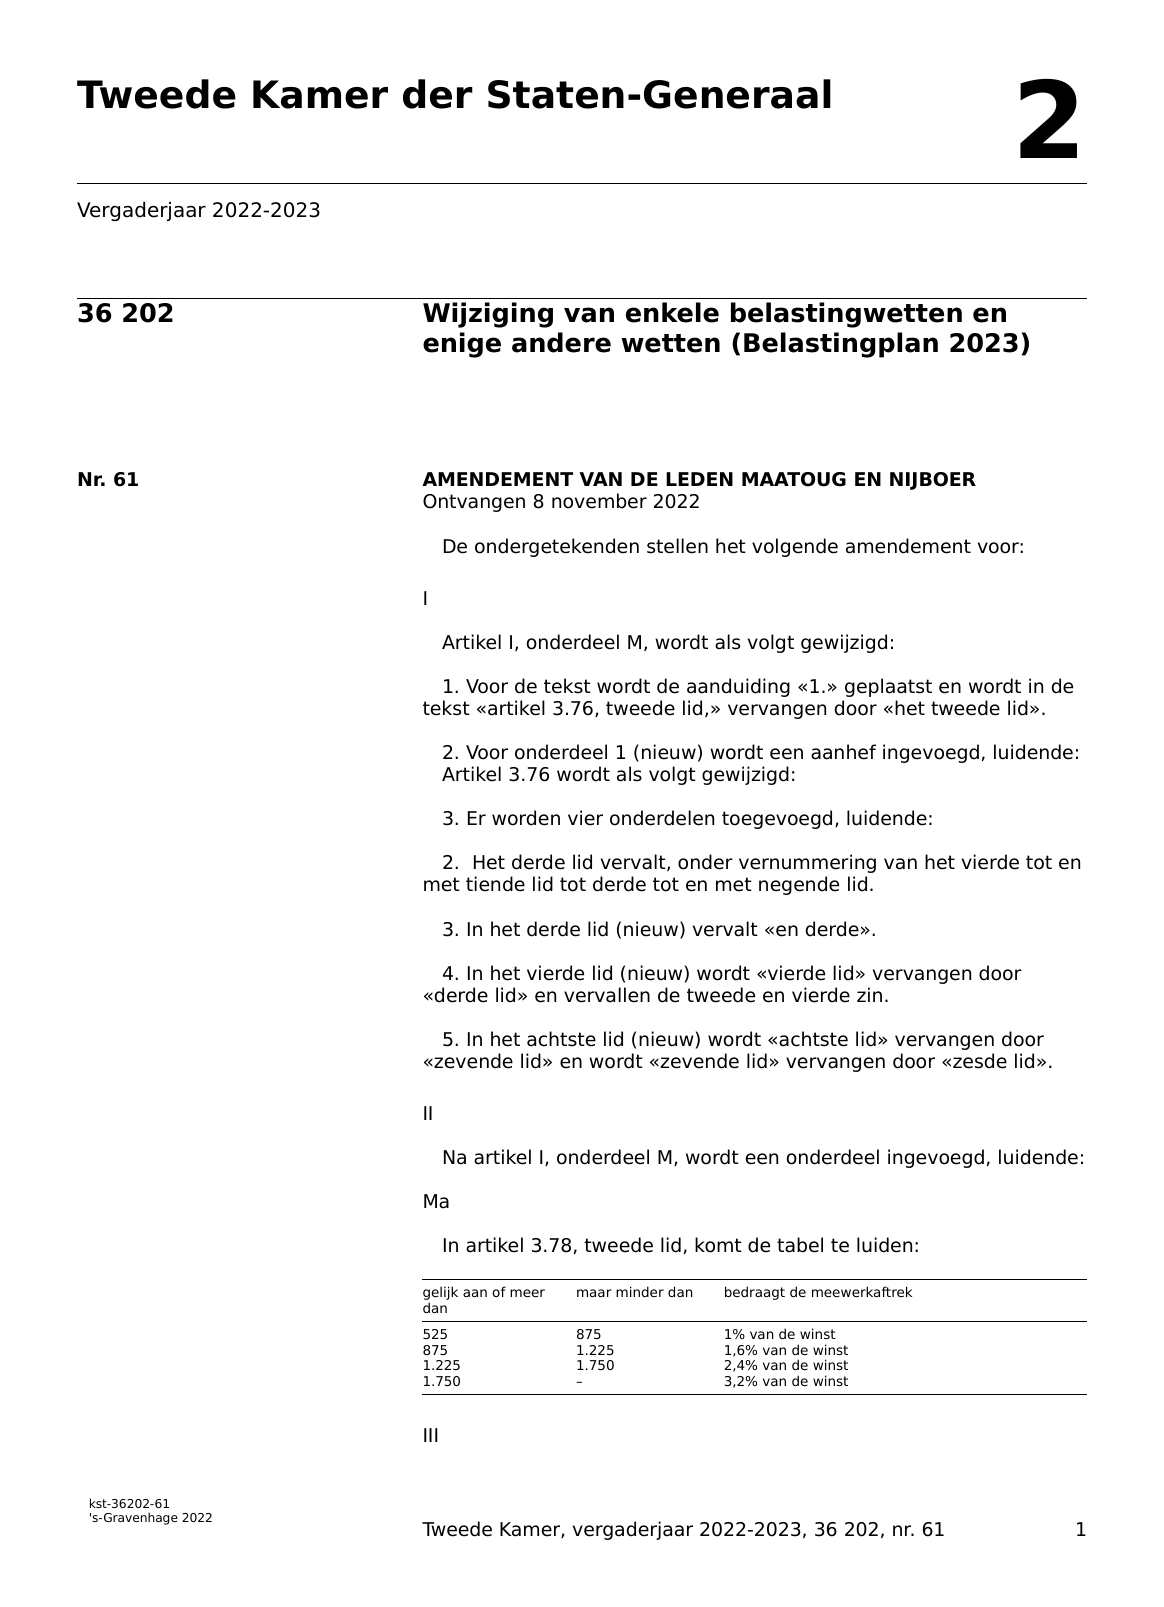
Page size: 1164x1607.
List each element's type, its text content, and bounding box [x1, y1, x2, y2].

table_cell – [570, 1374, 717, 1394]
subtitle II [422, 1103, 1087, 1125]
text 2. Het derde lid vervalt, onder vernummering van het vierde tot en met tiende lid tot derde tot en met negende lid. [422, 852, 1087, 896]
table_header Tweede Kamer der Staten-Generaal [77, 59, 886, 183]
text Artikel I, onderdeel M, wordt als volgt gewijzigd: [422, 632, 1087, 654]
table_cell 1% van de winst [718, 1322, 1087, 1342]
subtitle I [422, 587, 1087, 609]
table_cell 2,4% van de winst [718, 1358, 1087, 1374]
table_cell 1.750 [422, 1374, 570, 1394]
table_cell 875 [422, 1343, 570, 1358]
table_cell 3,2% van de winst [718, 1374, 1087, 1394]
table_cell 1,6% van de winst [718, 1343, 1087, 1358]
text 2. Voor onderdeel 1 (nieuw) wordt een aanhef ingevoegd, luidende: [422, 742, 1087, 764]
table_header gelijk aan of meer dan [422, 1280, 570, 1321]
text Artikel 3.76 wordt als volgt gewijzigd: [422, 764, 1087, 786]
subtitle 36 202 Wijziging van enkele belastingwetten en enige andere wetten (Belastingplan 2023) [77, 299, 1087, 358]
text 3. In het derde lid (nieuw) vervalt «en derde». [422, 918, 1087, 940]
text 1. Voor de tekst wordt de aanduiding «1.» geplaatst en wordt in de tekst «artikel 3.76, tweede lid,» vervangen door «het tweede lid». [422, 676, 1087, 720]
table_cell 525 [422, 1322, 570, 1342]
table_cell Vergaderjaar 2022-2023 [77, 184, 1087, 298]
text 3. Er worden vier onderdelen toegevoegd, luidende: [422, 808, 1087, 830]
text 4. In het vierde lid (nieuw) wordt «vierde lid» vervangen door «derde lid» en vervallen de tweede en vierde zin. [422, 963, 1087, 1007]
subtitle III [422, 1425, 1087, 1447]
table_cell 875 [570, 1322, 717, 1342]
text In artikel 3.78, tweede lid, komt de tabel te luiden: [422, 1235, 1087, 1257]
table_cell 1.750 [570, 1358, 717, 1374]
text 's-Gravenhage 2022 [88, 1511, 323, 1525]
table_header bedraagt de meewerkaftrek [718, 1280, 1087, 1321]
text Ontvangen 8 november 2022 [422, 491, 1087, 513]
table_header maar minder dan [570, 1280, 717, 1321]
text kst-36202-61 [88, 1497, 323, 1511]
text 5. In het achtste lid (nieuw) wordt «achtste lid» vervangen door «zevende lid» en wordt «zevende lid» vervangen door «zesde lid». [422, 1029, 1087, 1073]
text De ondergetekenden stellen het volgende amendement voor: [422, 536, 1087, 557]
text Ma [422, 1191, 1087, 1213]
table_header 2 [886, 59, 1087, 183]
table_cell 1.225 [570, 1343, 717, 1358]
text Na artikel I, onderdeel M, wordt een onderdeel ingevoegd, luidende: [422, 1147, 1087, 1169]
subtitle Nr. 61 AMENDEMENT VAN DE LEDEN MAATOUG EN NIJBOER [77, 469, 1087, 491]
table_cell 1.225 [422, 1358, 570, 1374]
